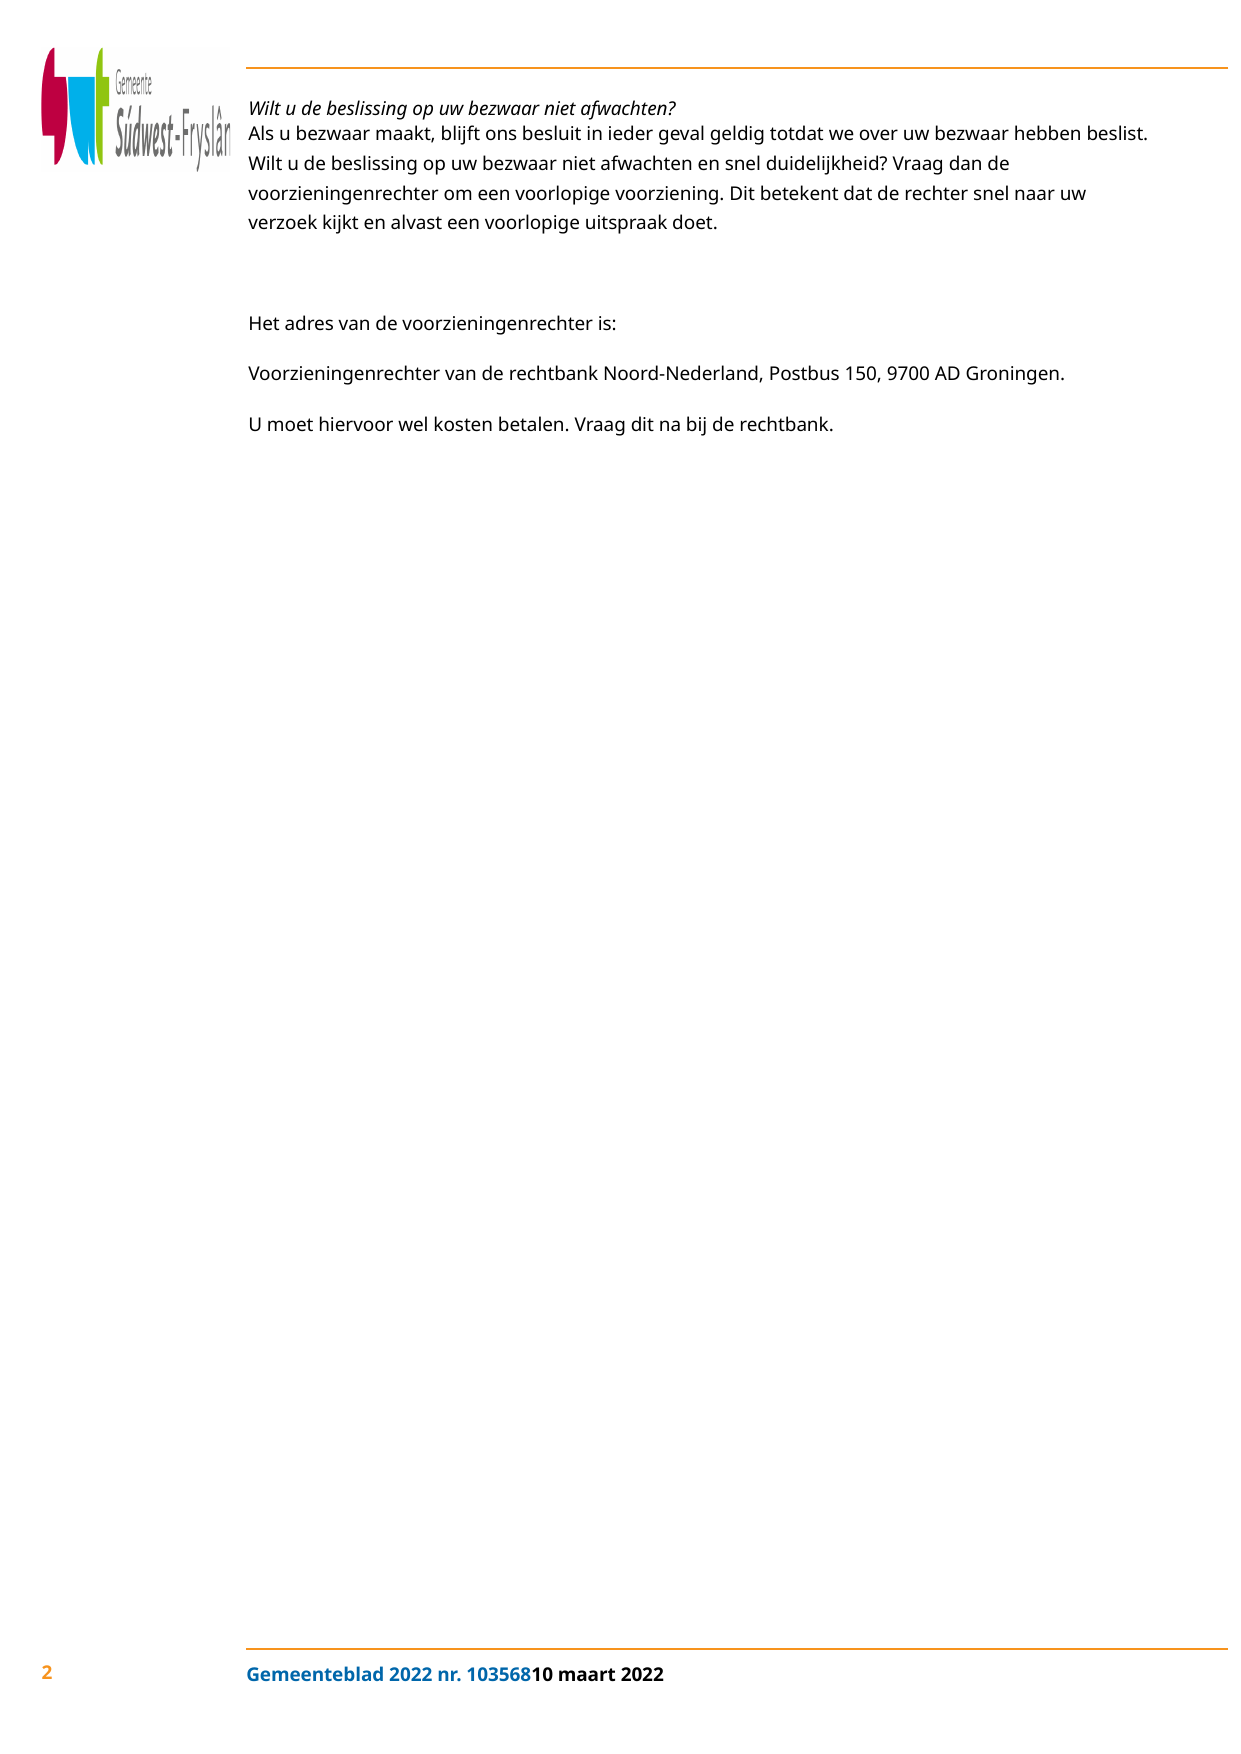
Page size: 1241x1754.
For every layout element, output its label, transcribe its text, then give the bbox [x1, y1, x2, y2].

text U moet hiervoor wel kosten betalen. Vraag dit na bij de rechtbank. [248, 411, 1152, 437]
text Het adres van de voorzieningenrechter is: [248, 310, 1152, 336]
text Wilt u de beslissing op uw bezwaar niet afwachten? [248, 95, 1152, 121]
text Als u bezwaar maakt, blijft ons besluit in ieder geval geldig totdat we over uw bezwaar hebben beslist. Wilt u de beslissing op uw bezwaar niet afwachten en snel duidelijkheid? Vraag dan de voorzieningenrechter om een voorlopige voorziening. Dit betekent dat de rechter snel naar uw verzoek kijkt en alvast een voorlopige uitspraak doet. [248, 121, 1152, 235]
picture [41, 47, 231, 172]
text Voorzieningenrechter van de rechtbank Noord-Nederland, Postbus 150, 9700 AD Groningen. [248, 361, 1152, 386]
